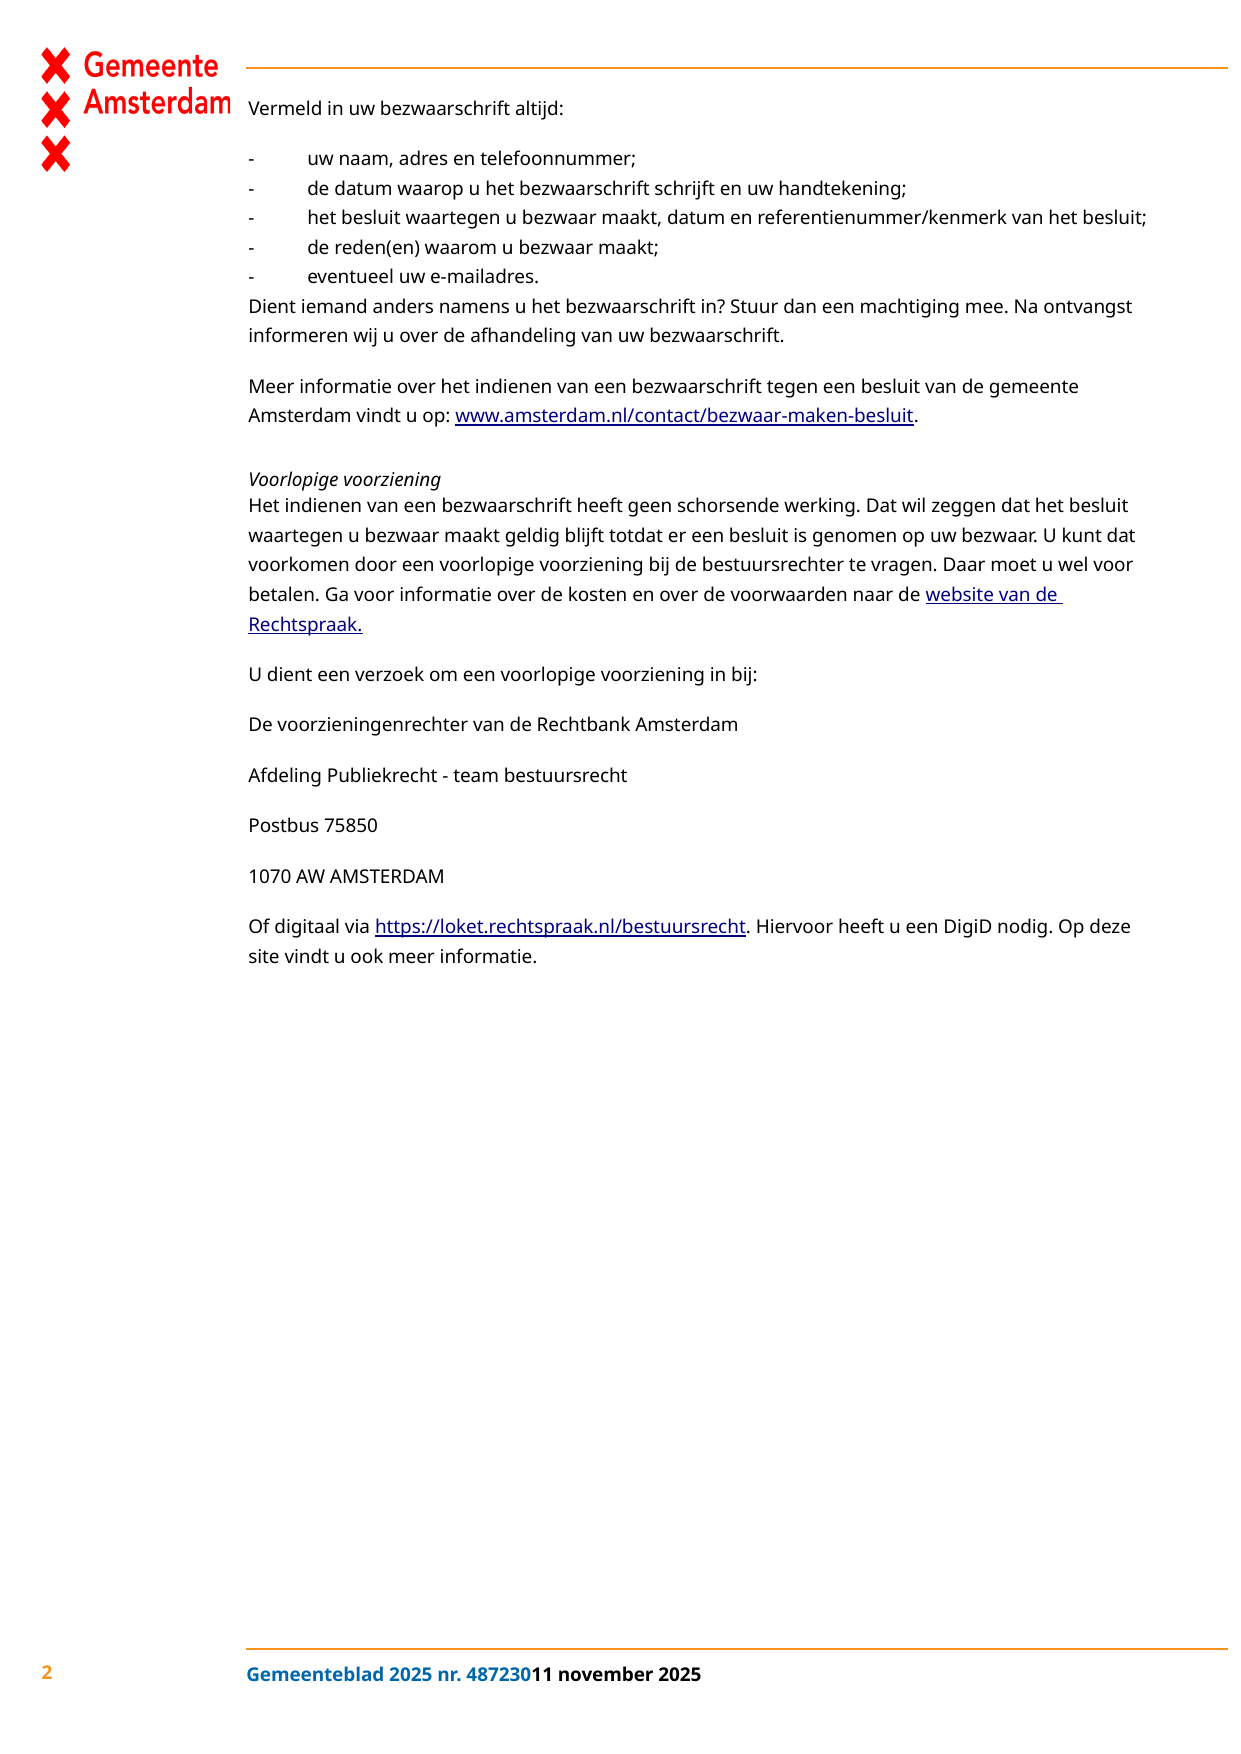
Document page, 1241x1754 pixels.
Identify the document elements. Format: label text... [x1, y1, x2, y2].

list de reden(en) waarom u bezwaar maakt; [248, 234, 1152, 260]
text Het indienen van een bezwaarschrift heeft geen schorsende werking. Dat wil zeggen dat het besluit waartegen u bezwaar maakt geldig blijft totdat er een besluit is genomen op uw bezwaar. U kunt dat voorkomen door een voorlopige voorziening bij de bestuursrechter te vragen. Daar moet u wel voor betalen. Ga voor informatie over de kosten en over de voorwaarden naar de website van de Rechtspraak. [248, 492, 1152, 636]
list eventueel uw e-mailadres. [248, 263, 1152, 289]
list het besluit waartegen u bezwaar maakt, datum en referentienummer/kenmerk van het besluit; [248, 204, 1152, 230]
text Meer informatie over het indienen van een bezwaarschrift tegen een besluit van de gemeente Amsterdam vindt u op: www.amsterdam.nl/contact/bezwaar-maken-besluit. [248, 373, 1152, 428]
text 1070 AW AMSTERDAM [248, 863, 1152, 888]
picture [41, 47, 231, 172]
text Of digitaal via https://loket.rechtspraak.nl/bestuursrecht. Hiervoor heeft u een DigiD nodig. Op deze site vindt u ook meer informatie. [248, 913, 1152, 968]
list uw naam, adres en telefoonnummer; [248, 145, 1152, 171]
text De voorzieningenrechter van de Rechtbank Amsterdam [248, 712, 1152, 737]
list de datum waarop u het bezwaarschrift schrijft en uw handtekening; [248, 175, 1152, 201]
text Dient iemand anders namens u het bezwaarschrift in? Stuur dan een machtiging mee. Na ontvangst informeren wij u over de afhandeling van uw bezwaarschrift. [248, 293, 1152, 348]
text U dient een verzoek om een voorlopige voorziening in bij: [248, 661, 1152, 687]
text Postbus 75850 [248, 812, 1152, 838]
text Vermeld in uw bezwaarschrift altijd: [248, 95, 1152, 121]
text Voorlopige voorziening [248, 467, 1152, 492]
text Afdeling Publiekrecht - team bestuursrecht [248, 762, 1152, 788]
